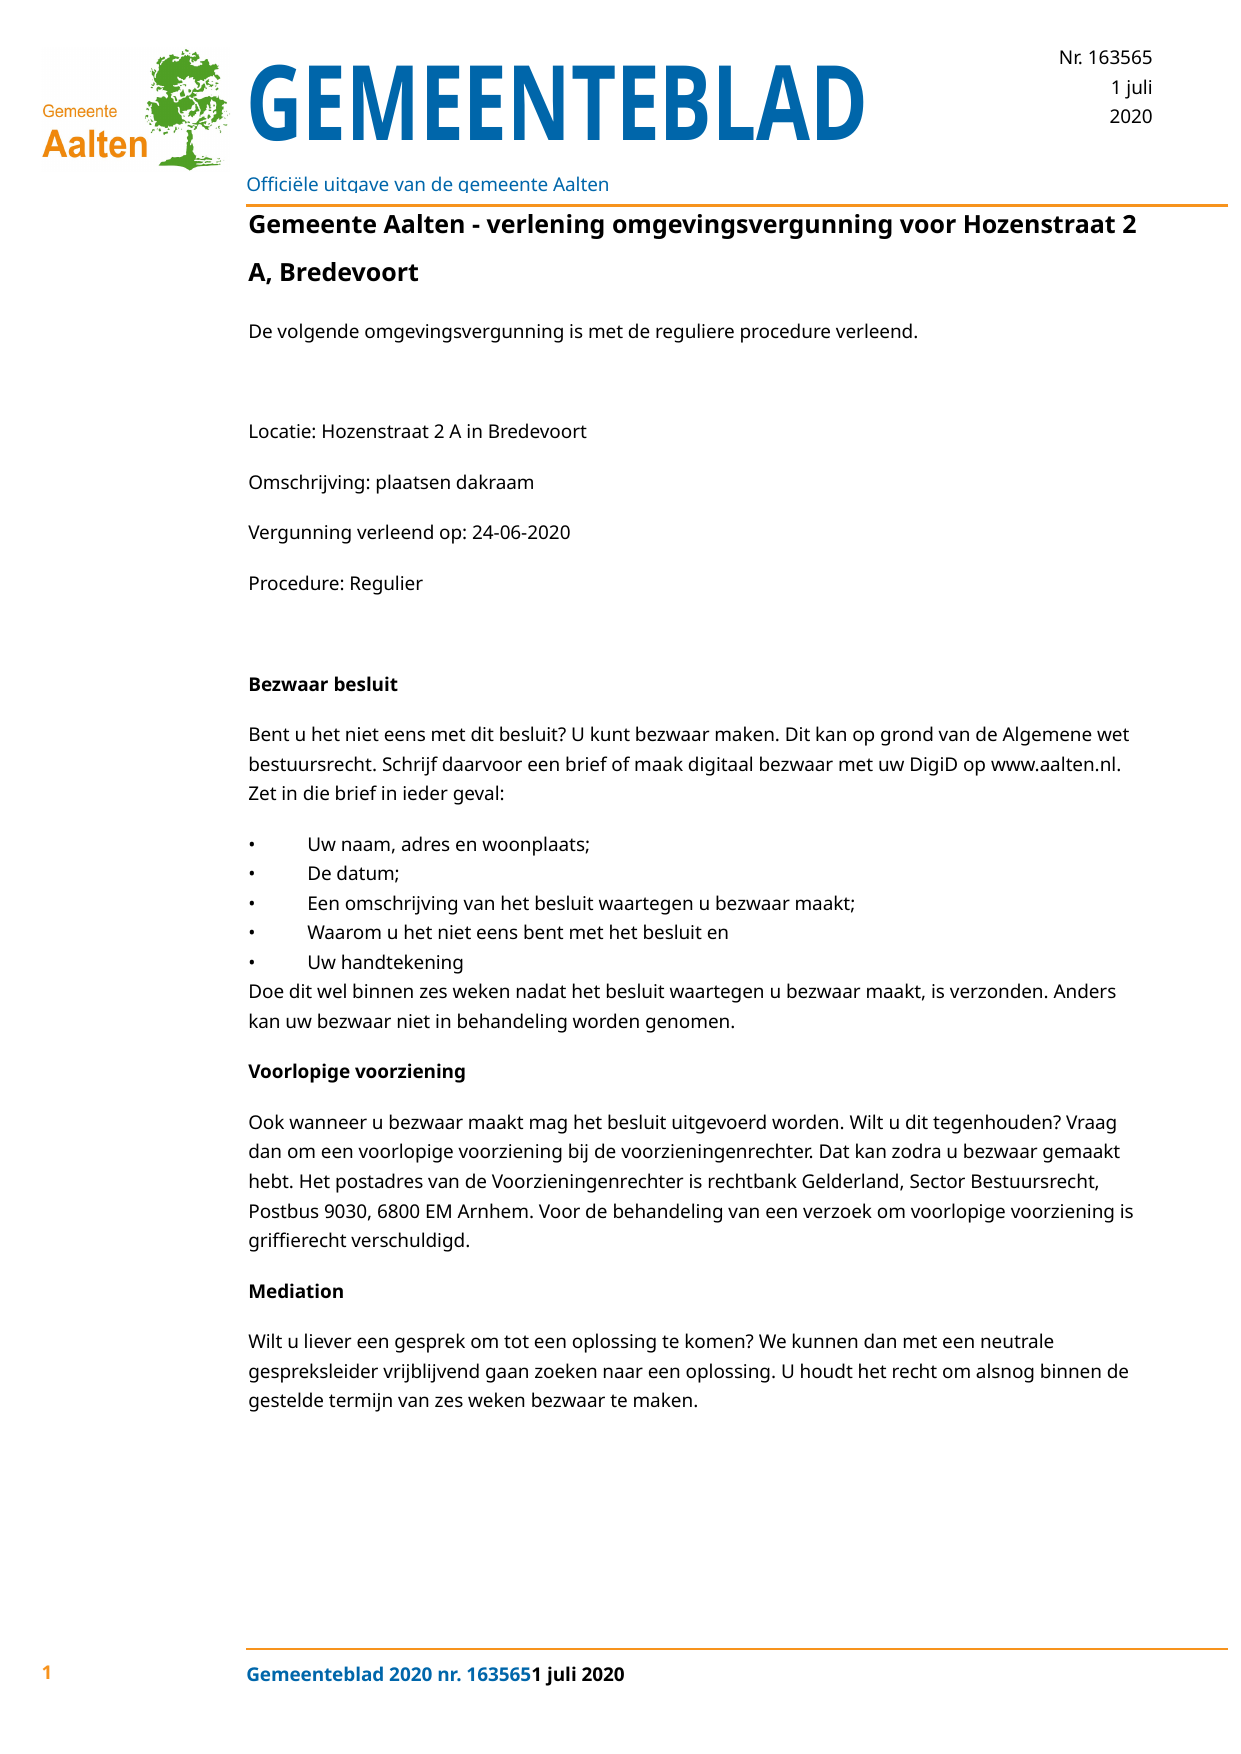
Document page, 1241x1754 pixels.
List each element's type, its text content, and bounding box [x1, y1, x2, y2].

list Uw handtekening [248, 949, 1152, 975]
text Locatie: Hozenstraat 2 A in Bredevoort [248, 419, 1152, 444]
list Uw naam, adres en woonplaats; [248, 831, 1152, 857]
picture [41, 47, 231, 172]
text De volgende omgevingsvergunning is met de reguliere procedure verleend. [248, 318, 1152, 344]
text Vergunning verleend op: 24-06-2020 [248, 519, 1152, 545]
text Gemeente Aalten - verlening omgevingsvergunning voor Hozenstraat 2 A, Bredevoort [248, 207, 1152, 288]
text Doe dit wel binnen zes weken nadat het besluit waartegen u bezwaar maakt, is verzonden. Anders kan uw bezwaar niet in behandeling worden genomen. [248, 979, 1152, 1034]
text Procedure: Regulier [248, 570, 1152, 596]
text Bezwaar besluit [248, 671, 1152, 697]
text Voorlopige voorziening [248, 1059, 1152, 1084]
text Wilt u liever een gesprek om tot een oplossing te komen? We kunnen dan met een neutrale gespreksleider vrijblijvend gaan zoeken naar een oplossing. U houdt het recht om alsnog binnen de gestelde termijn van zes weken bezwaar te maken. [248, 1328, 1152, 1413]
list Een omschrijving van het besluit waartegen u bezwaar maakt; [248, 890, 1152, 916]
text Omschrijving: plaatsen dakraam [248, 469, 1152, 495]
list Waarom u het niet eens bent met het besluit en [248, 919, 1152, 945]
list De datum; [248, 860, 1152, 886]
text Mediation [248, 1278, 1152, 1304]
text Bent u het niet eens met dit besluit? U kunt bezwaar maken. Dit kan op grond van de Algemene wet bestuursrecht. Schrijf daarvoor een brief of maak digitaal bezwaar met uw DigiD op www.aalten.nl. Zet in die brief in ieder geval: [248, 721, 1152, 806]
text Ook wanneer u bezwaar maakt mag het besluit uitgevoerd worden. Wilt u dit tegenhouden? Vraag dan om een voorlopige voorziening bij de voorzieningenrechter. Dat kan zodra u bezwaar gemaakt hebt. Het postadres van de Voorzieningenrechter is rechtbank Gelderland, Sector Bestuursrecht, Postbus 9030, 6800 EM Arnhem. Voor de behandeling van een verzoek om voorlopige voorziening is griffierecht verschuldigd. [248, 1109, 1152, 1253]
